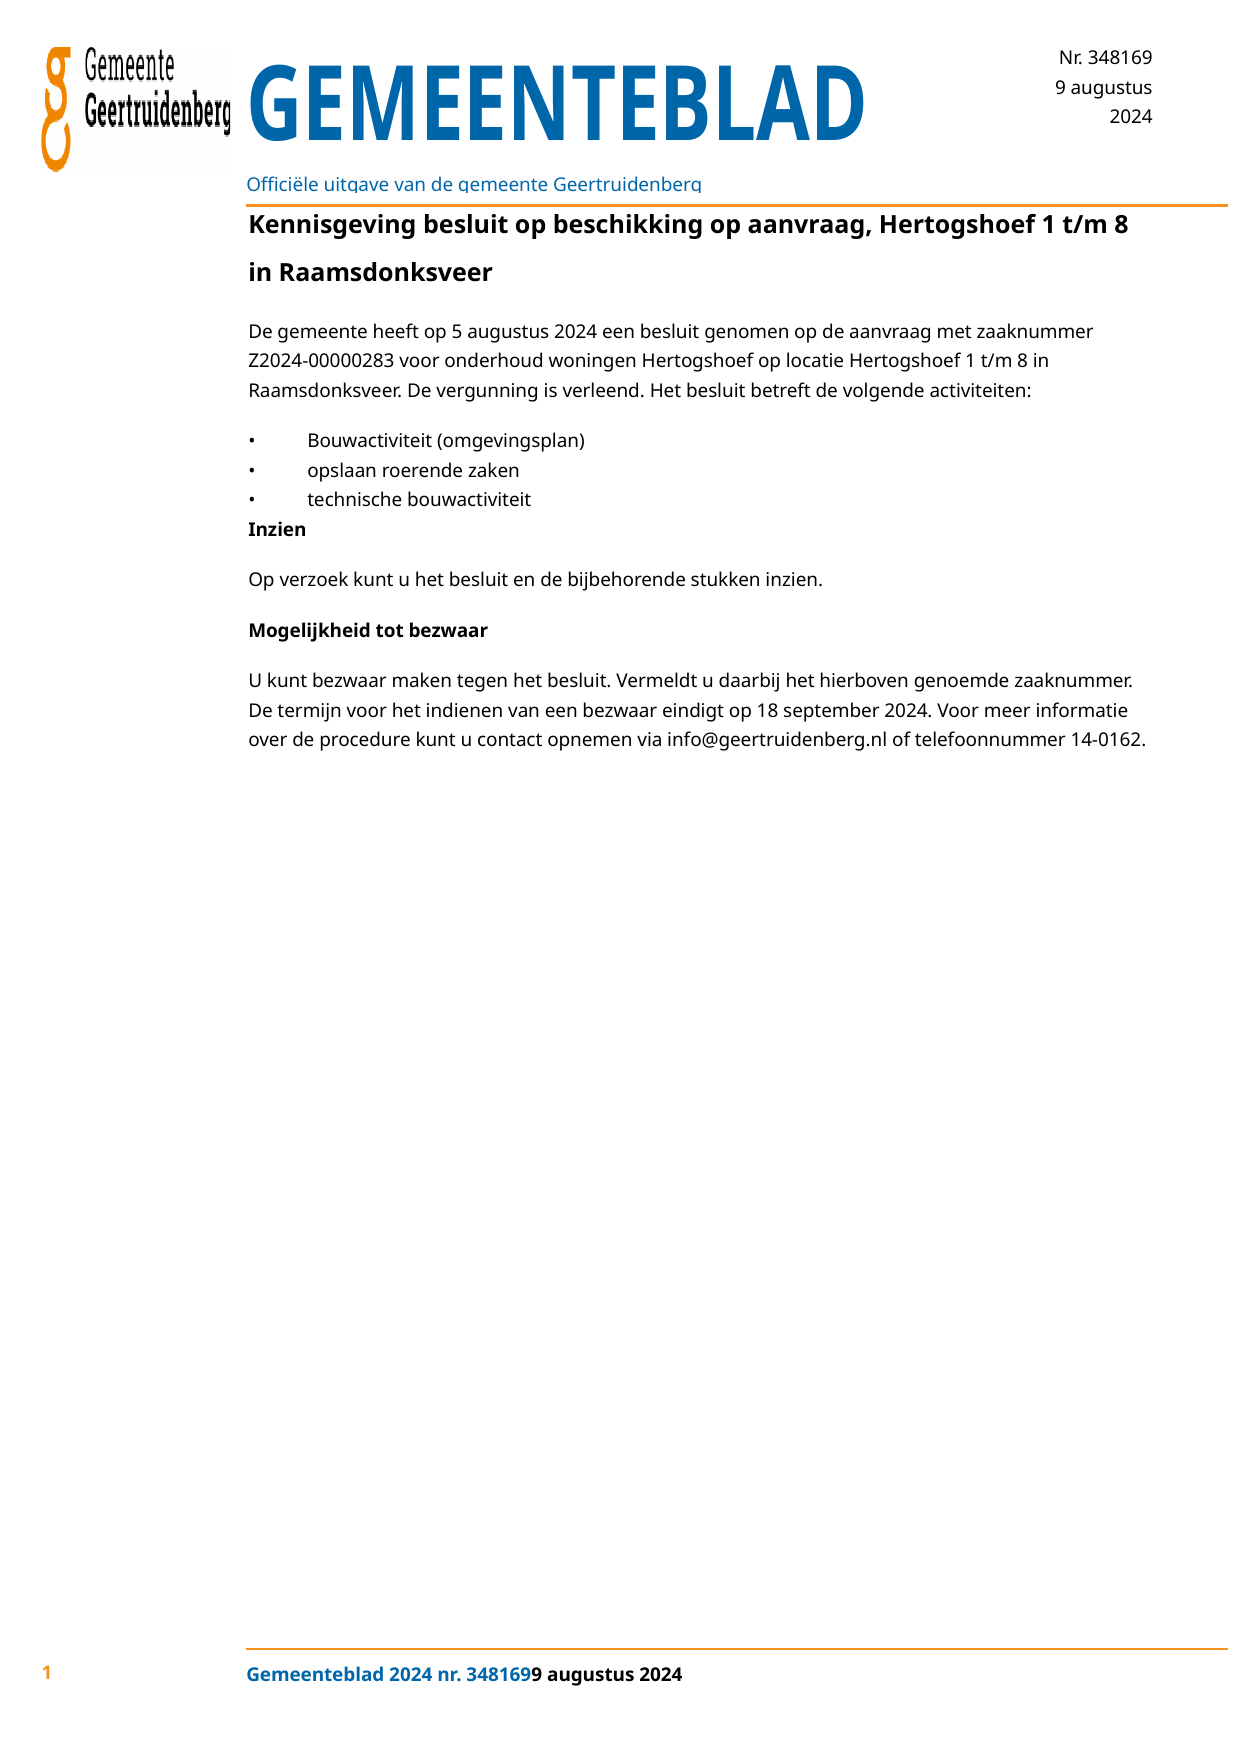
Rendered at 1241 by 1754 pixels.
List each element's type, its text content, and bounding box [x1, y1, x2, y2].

text Inzien [248, 516, 1152, 542]
list Bouwactiviteit (omgevingsplan) [248, 427, 1152, 453]
text De gemeente heeft op 5 augustus 2024 een besluit genomen op de aanvraag met zaaknummer Z2024-00000283 voor onderhoud woningen Hertogshoef op locatie Hertogshoef 1 t/m 8 in Raamsdonksveer. De vergunning is verleend. Het besluit betreft de volgende activiteiten: [248, 318, 1152, 403]
text U kunt bezwaar maken tegen het besluit. Vermeldt u daarbij het hierboven genoemde zaaknummer. De termijn voor het indienen van een bezwaar eindigt op 18 september 2024. Voor meer informatie over de procedure kunt u contact opnemen via info@geertruidenberg.nl of telefoonnummer 14-0162. [248, 667, 1152, 752]
list technische bouwactiviteit [248, 487, 1152, 512]
text Op verzoek kunt u het besluit en de bijbehorende stukken inzien. [248, 567, 1152, 592]
list opslaan roerende zaken [248, 457, 1152, 483]
text Kennisgeving besluit op beschikking op aanvraag, Hertogshoef 1 t/m 8 in Raamsdonksveer [248, 207, 1152, 288]
text Mogelijkheid tot bezwaar [248, 617, 1152, 643]
picture [41, 47, 231, 172]
